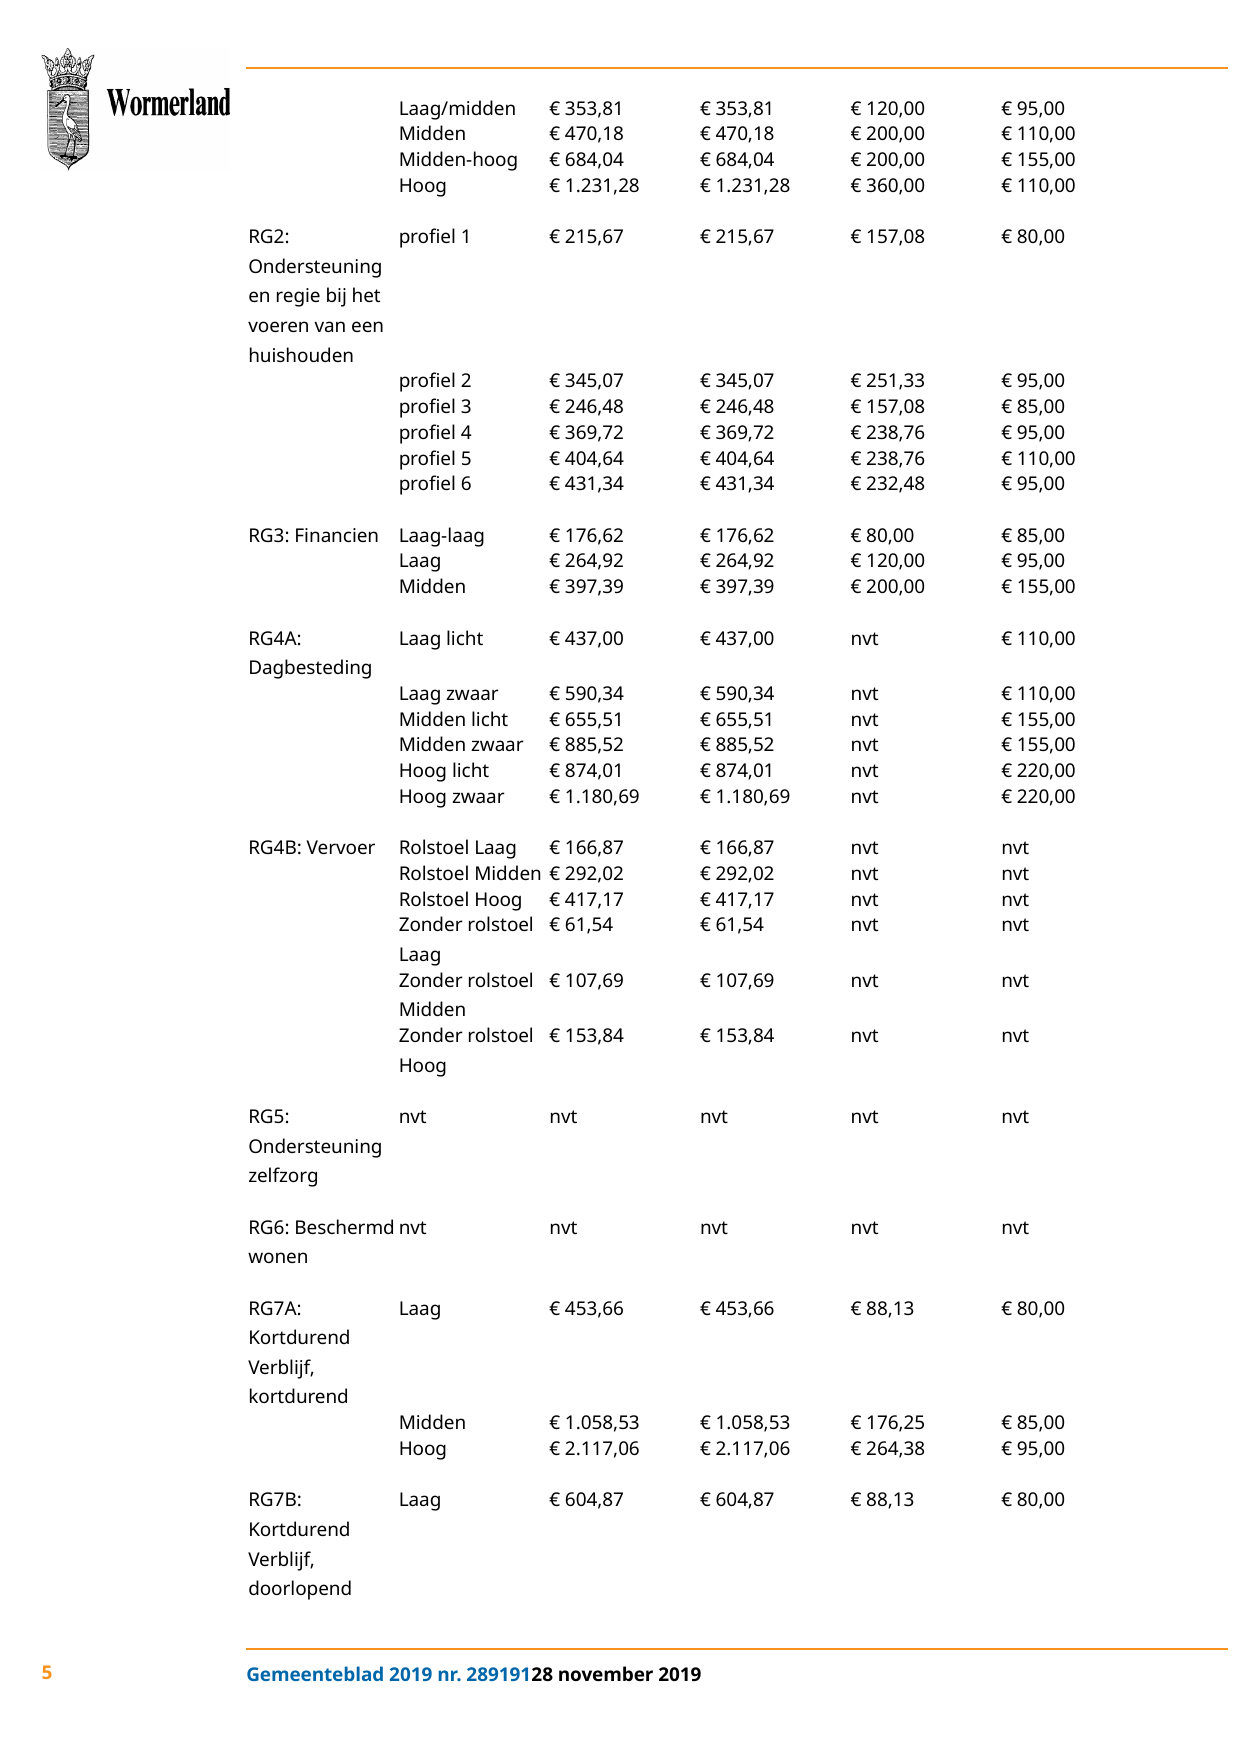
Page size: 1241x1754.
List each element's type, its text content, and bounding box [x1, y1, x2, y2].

table_cell [850, 1461, 1001, 1487]
table_cell Zonder rolstoel Midden [399, 967, 549, 1022]
table_cell [1001, 1461, 1152, 1487]
table_cell € 110,00 [1001, 625, 1152, 680]
table_cell Laag [399, 548, 549, 573]
table_cell € 874,01 [700, 757, 850, 783]
table_cell € 431,34 [549, 470, 700, 496]
table_cell Hoog [399, 172, 549, 198]
table_cell nvt [549, 1214, 700, 1269]
table_cell [399, 1078, 549, 1103]
table_cell € 155,00 [1001, 146, 1152, 172]
table_cell € 61,54 [549, 912, 700, 967]
table_cell € 1.058,53 [700, 1410, 850, 1435]
table_cell [248, 706, 398, 732]
table_cell [549, 1269, 700, 1295]
table_cell € 1.231,28 [700, 172, 850, 198]
table_cell [850, 198, 1001, 223]
table_cell € 238,76 [850, 445, 1001, 470]
table_cell € 2.117,06 [549, 1435, 700, 1461]
table_cell € 110,00 [1001, 121, 1152, 146]
table_cell € 80,00 [1001, 1295, 1152, 1409]
table_cell Rolstoel Midden [399, 860, 549, 886]
table_cell € 232,48 [850, 470, 1001, 496]
table_cell [1001, 599, 1152, 625]
table_cell Laag zwaar [399, 680, 549, 706]
table_cell nvt [1001, 835, 1152, 860]
table_cell € 655,51 [700, 706, 850, 732]
table_cell [1001, 496, 1152, 522]
table_cell € 120,00 [850, 548, 1001, 573]
table_cell € 80,00 [850, 522, 1001, 548]
table_cell nvt [1001, 912, 1152, 967]
table_cell € 95,00 [1001, 419, 1152, 445]
table_cell nvt [850, 706, 1001, 732]
table_cell [248, 95, 398, 121]
table_cell nvt [850, 783, 1001, 809]
table_cell € 345,07 [549, 368, 700, 393]
table_cell [700, 1078, 850, 1103]
table_cell [248, 496, 398, 522]
table_cell [549, 599, 700, 625]
table_cell € 120,00 [850, 95, 1001, 121]
table_cell € 353,81 [700, 95, 850, 121]
table_cell € 1.180,69 [549, 783, 700, 809]
table_cell nvt [1001, 1214, 1152, 1269]
table_cell RG6: Beschermd wonen [248, 1214, 398, 1269]
table_cell € 353,81 [549, 95, 700, 121]
table_cell € 885,52 [700, 732, 850, 757]
table_cell Laag licht [399, 625, 549, 680]
table_cell Laag-laag [399, 522, 549, 548]
table_cell € 360,00 [850, 172, 1001, 198]
table_cell € 655,51 [549, 706, 700, 732]
table_cell profiel 4 [399, 419, 549, 445]
table_cell € 85,00 [1001, 522, 1152, 548]
table_cell nvt [1001, 860, 1152, 886]
table_cell Hoog licht [399, 757, 549, 783]
table_cell nvt [399, 1103, 549, 1188]
table_cell nvt [1001, 1022, 1152, 1078]
table_cell € 155,00 [1001, 706, 1152, 732]
table_cell [248, 1269, 398, 1295]
table_cell € 397,39 [700, 573, 850, 599]
table_cell € 1.058,53 [549, 1410, 700, 1435]
table_cell [248, 912, 398, 967]
table_cell € 470,18 [700, 121, 850, 146]
table_cell [1001, 1269, 1152, 1295]
table_cell nvt [399, 1214, 549, 1269]
table_cell [248, 732, 398, 757]
table_cell [248, 573, 398, 599]
table_cell Laag [399, 1487, 549, 1601]
table_cell [248, 886, 398, 912]
table_cell € 61,54 [700, 912, 850, 967]
table_cell [248, 470, 398, 496]
table_cell € 238,76 [850, 419, 1001, 445]
table_cell € 292,02 [700, 860, 850, 886]
table_cell nvt [850, 1214, 1001, 1269]
table_cell [248, 599, 398, 625]
table_cell RG4A: Dagbesteding [248, 625, 398, 680]
table_cell Hoog zwaar [399, 783, 549, 809]
table_cell [248, 172, 398, 198]
picture [41, 47, 231, 172]
table_cell € 80,00 [1001, 1487, 1152, 1601]
table_cell € 684,04 [549, 146, 700, 172]
table_cell [399, 1461, 549, 1487]
table_cell € 220,00 [1001, 783, 1152, 809]
table_cell [248, 1435, 398, 1461]
table_cell € 590,34 [549, 680, 700, 706]
table_cell nvt [850, 912, 1001, 967]
table_cell € 453,66 [549, 1295, 700, 1409]
table_cell [248, 783, 398, 809]
table_cell [248, 1022, 398, 1078]
table_cell € 215,67 [700, 224, 850, 367]
table_cell € 157,08 [850, 224, 1001, 367]
table_cell € 166,87 [700, 835, 850, 860]
table_cell € 431,34 [700, 470, 850, 496]
table_cell € 95,00 [1001, 1435, 1152, 1461]
table_cell [248, 419, 398, 445]
table_cell nvt [850, 835, 1001, 860]
table_cell € 176,62 [549, 522, 700, 548]
table_cell nvt [700, 1214, 850, 1269]
table_cell Zonder rolstoel Hoog [399, 1022, 549, 1078]
table_cell € 200,00 [850, 121, 1001, 146]
table_cell € 85,00 [1001, 1410, 1152, 1435]
table_cell € 470,18 [549, 121, 700, 146]
table_cell € 604,87 [549, 1487, 700, 1601]
table_cell € 417,17 [700, 886, 850, 912]
table_cell € 153,84 [549, 1022, 700, 1078]
table_cell nvt [850, 625, 1001, 680]
table_cell € 110,00 [1001, 680, 1152, 706]
table_cell Rolstoel Hoog [399, 886, 549, 912]
table_cell [700, 599, 850, 625]
table_cell € 1.231,28 [549, 172, 700, 198]
table_cell € 264,92 [700, 548, 850, 573]
table_cell [248, 757, 398, 783]
table_cell € 95,00 [1001, 548, 1152, 573]
table_cell € 155,00 [1001, 573, 1152, 599]
table_cell [248, 1188, 398, 1214]
table_cell nvt [850, 886, 1001, 912]
table_cell Zonder rolstoel Laag [399, 912, 549, 967]
table_cell Midden [399, 1410, 549, 1435]
table_cell [248, 1078, 398, 1103]
table_cell [399, 198, 549, 223]
table_cell RG5: Ondersteuning zelfzorg [248, 1103, 398, 1188]
table_cell Midden [399, 573, 549, 599]
table_cell [248, 393, 398, 419]
table_cell nvt [549, 1103, 700, 1188]
table_cell [700, 1188, 850, 1214]
table_cell [850, 1269, 1001, 1295]
table_cell [248, 445, 398, 470]
table_cell Midden zwaar [399, 732, 549, 757]
table_cell [399, 1188, 549, 1214]
table_cell [1001, 1188, 1152, 1214]
table_cell [700, 496, 850, 522]
table_cell [248, 1410, 398, 1435]
table_cell € 153,84 [700, 1022, 850, 1078]
table_cell [1001, 198, 1152, 223]
table_cell nvt [850, 1103, 1001, 1188]
table_cell [1001, 809, 1152, 834]
table_cell [248, 860, 398, 886]
table_cell [850, 1188, 1001, 1214]
table_cell RG7B: Kortdurend Verblijf, doorlopend [248, 1487, 398, 1601]
table_cell [549, 496, 700, 522]
table_cell [700, 1461, 850, 1487]
table_cell € 155,00 [1001, 732, 1152, 757]
table_cell € 95,00 [1001, 470, 1152, 496]
table_cell profiel 6 [399, 470, 549, 496]
table_cell € 110,00 [1001, 172, 1152, 198]
table_cell € 2.117,06 [700, 1435, 850, 1461]
table_cell [248, 121, 398, 146]
table_cell [850, 599, 1001, 625]
table_cell [549, 1461, 700, 1487]
table_cell € 264,92 [549, 548, 700, 573]
table_cell [248, 548, 398, 573]
table_cell [700, 809, 850, 834]
table_cell nvt [1001, 967, 1152, 1022]
table_cell € 246,48 [700, 393, 850, 419]
table_cell nvt [1001, 886, 1152, 912]
table_cell € 369,72 [549, 419, 700, 445]
table_cell Hoog [399, 1435, 549, 1461]
table_cell [549, 198, 700, 223]
table_cell € 251,33 [850, 368, 1001, 393]
table_cell Midden [399, 121, 549, 146]
table_cell [850, 1078, 1001, 1103]
table_cell € 369,72 [700, 419, 850, 445]
table_cell [549, 1188, 700, 1214]
table_cell Laag/midden [399, 95, 549, 121]
table_cell € 95,00 [1001, 95, 1152, 121]
table_cell € 85,00 [1001, 393, 1152, 419]
table_cell € 215,67 [549, 224, 700, 367]
table_cell € 404,64 [549, 445, 700, 470]
table_cell [700, 1269, 850, 1295]
table_cell [1001, 1078, 1152, 1103]
table_cell € 80,00 [1001, 224, 1152, 367]
table_cell [399, 599, 549, 625]
table_cell € 1.180,69 [700, 783, 850, 809]
table_cell profiel 2 [399, 368, 549, 393]
table_cell nvt [850, 680, 1001, 706]
table_cell [399, 496, 549, 522]
table_cell [248, 680, 398, 706]
table_cell Laag [399, 1295, 549, 1409]
table_cell [248, 967, 398, 1022]
table_cell RG7A: Kortdurend Verblijf, kortdurend [248, 1295, 398, 1409]
table_cell € 95,00 [1001, 368, 1152, 393]
table_cell € 246,48 [549, 393, 700, 419]
table_cell € 453,66 [700, 1295, 850, 1409]
table_cell [850, 496, 1001, 522]
table_cell Midden-hoog [399, 146, 549, 172]
table_cell nvt [850, 967, 1001, 1022]
table_cell € 220,00 [1001, 757, 1152, 783]
table_cell € 88,13 [850, 1487, 1001, 1601]
table_cell € 264,38 [850, 1435, 1001, 1461]
table_cell [399, 809, 549, 834]
table_cell nvt [850, 860, 1001, 886]
table_cell profiel 1 [399, 224, 549, 367]
table_cell [248, 809, 398, 834]
table_cell € 404,64 [700, 445, 850, 470]
table_cell RG2: Ondersteuning en regie bij het voeren van een huishouden [248, 224, 398, 367]
table_cell € 88,13 [850, 1295, 1001, 1409]
table_cell € 166,87 [549, 835, 700, 860]
table_cell € 397,39 [549, 573, 700, 599]
table_cell € 437,00 [549, 625, 700, 680]
table_cell [248, 146, 398, 172]
table_cell € 590,34 [700, 680, 850, 706]
table_cell € 176,62 [700, 522, 850, 548]
table_cell [248, 198, 398, 223]
table_cell € 885,52 [549, 732, 700, 757]
table_cell € 437,00 [700, 625, 850, 680]
table_cell nvt [1001, 1103, 1152, 1188]
table_cell € 110,00 [1001, 445, 1152, 470]
table_cell profiel 3 [399, 393, 549, 419]
table_cell € 157,08 [850, 393, 1001, 419]
table_cell [549, 809, 700, 834]
table_cell € 107,69 [700, 967, 850, 1022]
table_cell [549, 1078, 700, 1103]
table_cell € 684,04 [700, 146, 850, 172]
table_cell € 176,25 [850, 1410, 1001, 1435]
table_cell € 874,01 [549, 757, 700, 783]
table_cell € 200,00 [850, 146, 1001, 172]
table_cell € 200,00 [850, 573, 1001, 599]
table_cell € 292,02 [549, 860, 700, 886]
table_cell [700, 198, 850, 223]
table_cell € 417,17 [549, 886, 700, 912]
table_cell [248, 1461, 398, 1487]
table_cell nvt [850, 732, 1001, 757]
table_cell [248, 368, 398, 393]
table_cell nvt [850, 1022, 1001, 1078]
table_cell [850, 809, 1001, 834]
table_cell € 604,87 [700, 1487, 850, 1601]
table_cell Rolstoel Laag [399, 835, 549, 860]
table_cell € 107,69 [549, 967, 700, 1022]
table_cell RG3: Financien [248, 522, 398, 548]
table_cell Midden licht [399, 706, 549, 732]
table_cell RG4B: Vervoer [248, 835, 398, 860]
table_cell € 345,07 [700, 368, 850, 393]
table_cell [399, 1269, 549, 1295]
table_cell profiel 5 [399, 445, 549, 470]
table_cell nvt [850, 757, 1001, 783]
table_cell nvt [700, 1103, 850, 1188]
